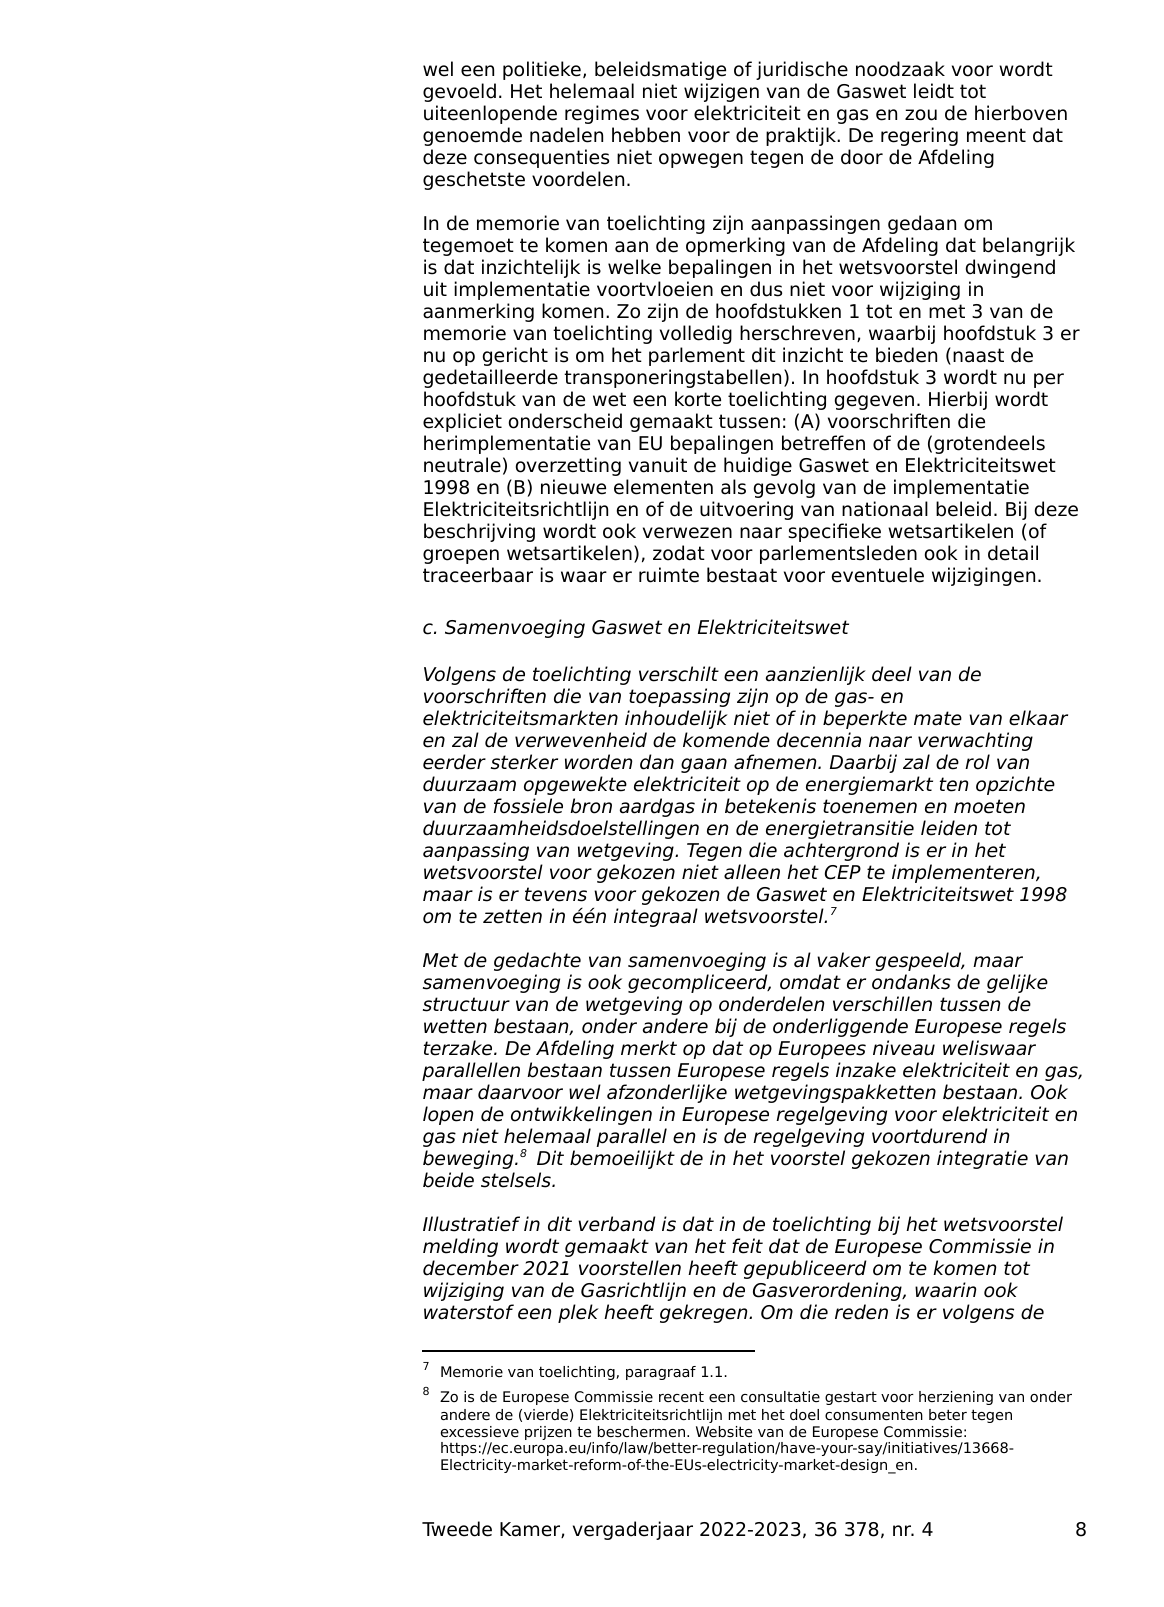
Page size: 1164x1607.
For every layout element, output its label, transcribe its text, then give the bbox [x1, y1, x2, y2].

text Memorie van toelichting, paragraaf 1.1. [422, 1360, 1087, 1382]
subtitle c. Samenvoeging Gaswet en Elektriciteitswet [422, 617, 1087, 639]
text Illustratief in dit verband is dat in de toelichting bij het wetsvoorstel melding wordt gemaakt van het feit dat de Europese Commissie in december 2021 voorstellen heeft gepubliceerd om te komen tot wijziging van de Gasrichtlijn en de Gasverordening, waarin ook waterstof een plek heeft gekregen. Om die reden is er volgens de [422, 1214, 1087, 1323]
text Zo is de Europese Commissie recent een consultatie gestart voor herziening van onder andere de (vierde) Elektriciteitsrichtlijn met het doel consumenten beter tegen excessieve prijzen te beschermen. Website van de Europese Commissie: https://ec.europa.eu/info/law/better-regulation/have-your-say/initiatives/13668-Electricity-market-reform-of-the-EUs-electricity-market-design_en. [422, 1385, 1087, 1474]
text Volgens de toelichting verschilt een aanzienlijk deel van de voorschriften die van toepassing zijn op de gas- en elektriciteitsmarkten inhoudelijk niet of in beperkte mate van elkaar en zal de verwevenheid de komende decennia naar verwachting eerder sterker worden dan gaan afnemen. Daarbij zal de rol van duurzaam opgewekte elektriciteit op de energiemarkt ten opzichte van de fossiele bron aardgas in betekenis toenemen en moeten duurzaamheidsdoelstellingen en de energietransitie leiden tot aanpassing van wetgeving. Tegen die achtergrond is er in het wetsvoorstel voor gekozen niet alleen het CEP te implementeren, maar is er tevens voor gekozen de Gaswet en Elektriciteitswet 1998 om te zetten in één integraal wetsvoorstel. [422, 664, 1087, 927]
text In de memorie van toelichting zijn aanpassingen gedaan om tegemoet te komen aan de opmerking van de Afdeling dat belangrijk is dat inzichtelijk is welke bepalingen in het wetsvoorstel dwingend uit implementatie voortvloeien en dus niet voor wijziging in aanmerking komen. Zo zijn de hoofdstukken 1 tot en met 3 van de memorie van toelichting volledig herschreven, waarbij hoofdstuk 3 er nu op gericht is om het parlement dit inzicht te bieden (naast de gedetailleerde transponeringstabellen). In hoofdstuk 3 wordt nu per hoofdstuk van de wet een korte toelichting gegeven. Hierbij wordt expliciet onderscheid gemaakt tussen: (A) voorschriften die herimplementatie van EU bepalingen betreffen of de (grotendeels neutrale) overzetting vanuit de huidige Gaswet en Elektriciteitswet 1998 en (B) nieuwe elementen als gevolg van de implementatie Elektriciteitsrichtlijn en of de uitvoering van nationaal beleid. Bij deze beschrijving wordt ook verwezen naar specifieke wetsartikelen (of groepen wetsartikelen), zodat voor parlementsleden ook in detail traceerbaar is waar er ruimte bestaat voor eventuele wijzigingen. [422, 213, 1087, 587]
text Met de gedachte van samenvoeging is al vaker gespeeld, maar samenvoeging is ook gecompliceerd, omdat er ondanks de gelijke structuur van de wetgeving op onderdelen verschillen tussen de wetten bestaan, onder andere bij de onderliggende Europese regels terzake. De Afdeling merkt op dat op Europees niveau weliswaar parallellen bestaan tussen Europese regels inzake elektriciteit en gas, maar daarvoor wel afzonderlijke wetgevingspakketten bestaan. Ook lopen de ontwikkelingen in Europese regelgeving voor elektriciteit en gas niet helemaal parallel en is de regelgeving voortdurend in beweging. Dit bemoeilijkt de in het voorstel gekozen integratie van beide stelsels. [422, 950, 1087, 1191]
text wel een politieke, beleidsmatige of juridische noodzaak voor wordt gevoeld. Het helemaal niet wijzigen van de Gaswet leidt tot uiteenlopende regimes voor elektriciteit en gas en zou de hierboven genoemde nadelen hebben voor de praktijk. De regering meent dat deze consequenties niet opwegen tegen de door de Afdeling geschetste voordelen. [422, 59, 1087, 191]
